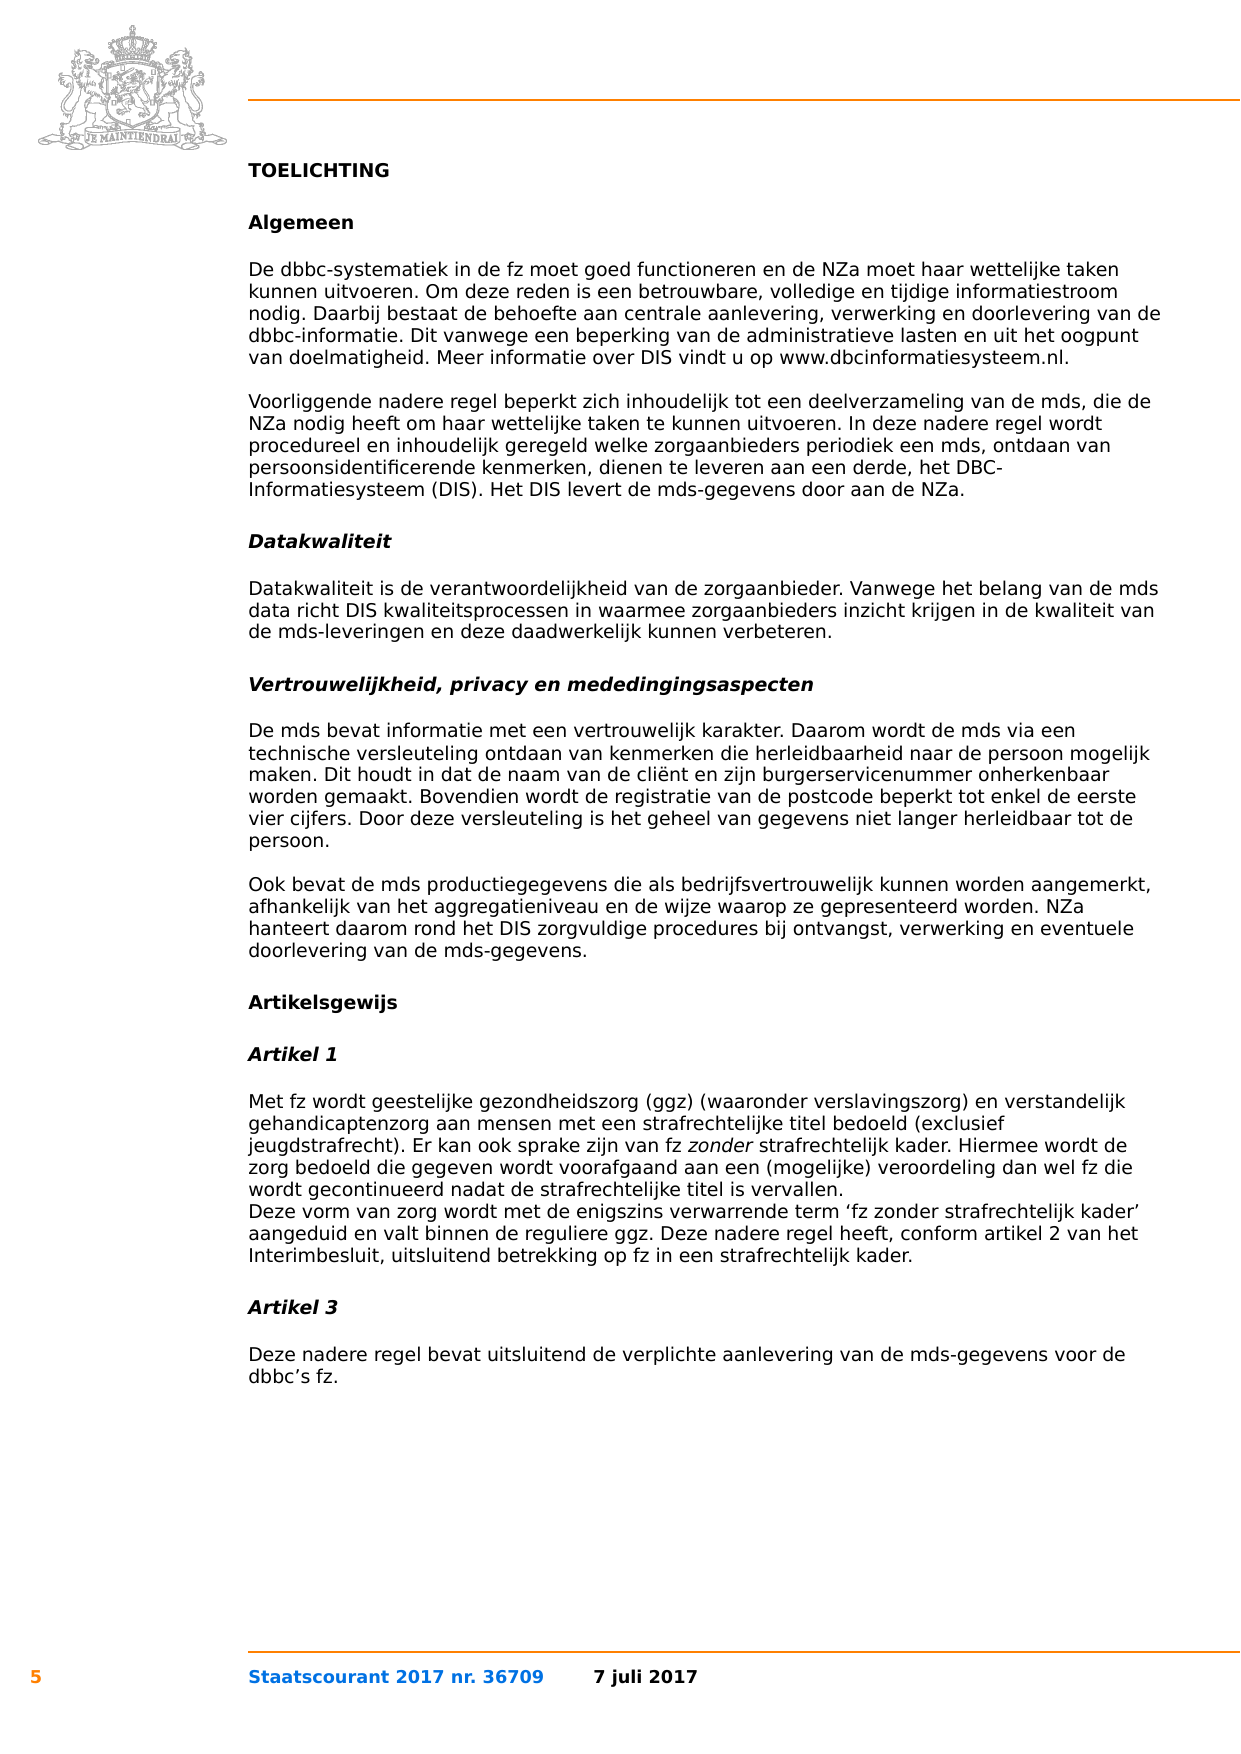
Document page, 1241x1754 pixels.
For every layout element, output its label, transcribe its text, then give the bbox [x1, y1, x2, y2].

text De mds bevat informatie met een vertrouwelijk karakter. Daarom wordt de mds via een technische versleuteling ontdaan van kenmerken die herleidbaarheid naar de persoon mogelijk maken. Dit houdt in dat de naam van de cliënt en zijn burgerservicenummer onherkenbaar worden gemaakt. Bovendien wordt de registratie van de postcode beperkt tot enkel de eerste vier cijfers. Door deze versleuteling is het geheel van gegevens niet langer herleidbaar tot de persoon. [248, 720, 1163, 852]
text Ook bevat de mds productiegegevens die als bedrijfsvertrouwelijk kunnen worden aangemerkt, afhankelijk van het aggregatieniveau en de wijze waarop ze gepresenteerd worden. NZa hanteert daarom rond het DIS zorgvuldige procedures bij ontvangst, verwerking en eventuele doorlevering van de mds-gegevens. [248, 874, 1163, 962]
text Voorliggende nadere regel beperkt zich inhoudelijk tot een deelverzameling van de mds, die de NZa nodig heeft om haar wettelijke taken te kunnen uitvoeren. In deze nadere regel wordt procedureel en inhoudelijk geregeld welke zorgaanbieders periodiek een mds, ontdaan van persoonsidentificerende kenmerken, dienen te leveren aan een derde, het DBC-Informatiesysteem (DIS). Het DIS levert de mds-gegevens door aan de NZa. [248, 391, 1163, 501]
text Deze vorm van zorg wordt met de enigszins verwarrende term ‘fz zonder strafrechtelijk kader’ aangeduid en valt binnen de reguliere ggz. Deze nadere regel heeft, conform artikel 2 van het Interimbesluit, uitsluitend betrekking op fz in een strafrechtelijk kader. [248, 1201, 1163, 1267]
subtitle Artikel 3 [248, 1297, 1163, 1319]
text Met fz wordt geestelijke gezondheidszorg (ggz) (waaronder verslavingszorg) en verstandelijk gehandicaptenzorg aan mensen met een strafrechtelijke titel bedoeld (exclusief jeugdstrafrecht). Er kan ook sprake zijn van fz zonder strafrechtelijk kader. Hiermee wordt de zorg bedoeld die gegeven wordt voorafgaand aan een (mogelijke) veroordeling dan wel fz die wordt gecontinueerd nadat de strafrechtelijke titel is vervallen. [248, 1091, 1163, 1201]
picture [38, 25, 227, 150]
subtitle Vertrouwelijkheid, privacy en mededingingsaspecten [248, 673, 1163, 695]
subtitle Artikel 1 [248, 1044, 1163, 1066]
subtitle Algemeen [248, 212, 1163, 234]
text Deze nadere regel bevat uitsluitend de verplichte aanlevering van de mds-gegevens voor de dbbc’s fz. [248, 1344, 1163, 1388]
subtitle Artikelsgewijs [248, 992, 1163, 1014]
subtitle TOELICHTING [248, 160, 1163, 182]
text Datakwaliteit is de verantwoordelijkheid van de zorgaanbieder. Vanwege het belang van de mds data richt DIS kwaliteitsprocessen in waarmee zorgaanbieders inzicht krijgen in de kwaliteit van de mds-leveringen en deze daadwerkelijk kunnen verbeteren. [248, 577, 1163, 643]
text De dbbc-systematiek in de fz moet goed functioneren en de NZa moet haar wettelijke taken kunnen uitvoeren. Om deze reden is een betrouwbare, volledige en tijdige informatiestroom nodig. Daarbij bestaat de behoefte aan centrale aanlevering, verwerking en doorlevering van de dbbc-informatie. Dit vanwege een beperking van de administratieve lasten en uit het oogpunt van doelmatigheid. Meer informatie over DIS vindt u op www.dbcinformatiesysteem.nl. [248, 259, 1163, 369]
subtitle Datakwaliteit [248, 531, 1163, 552]
